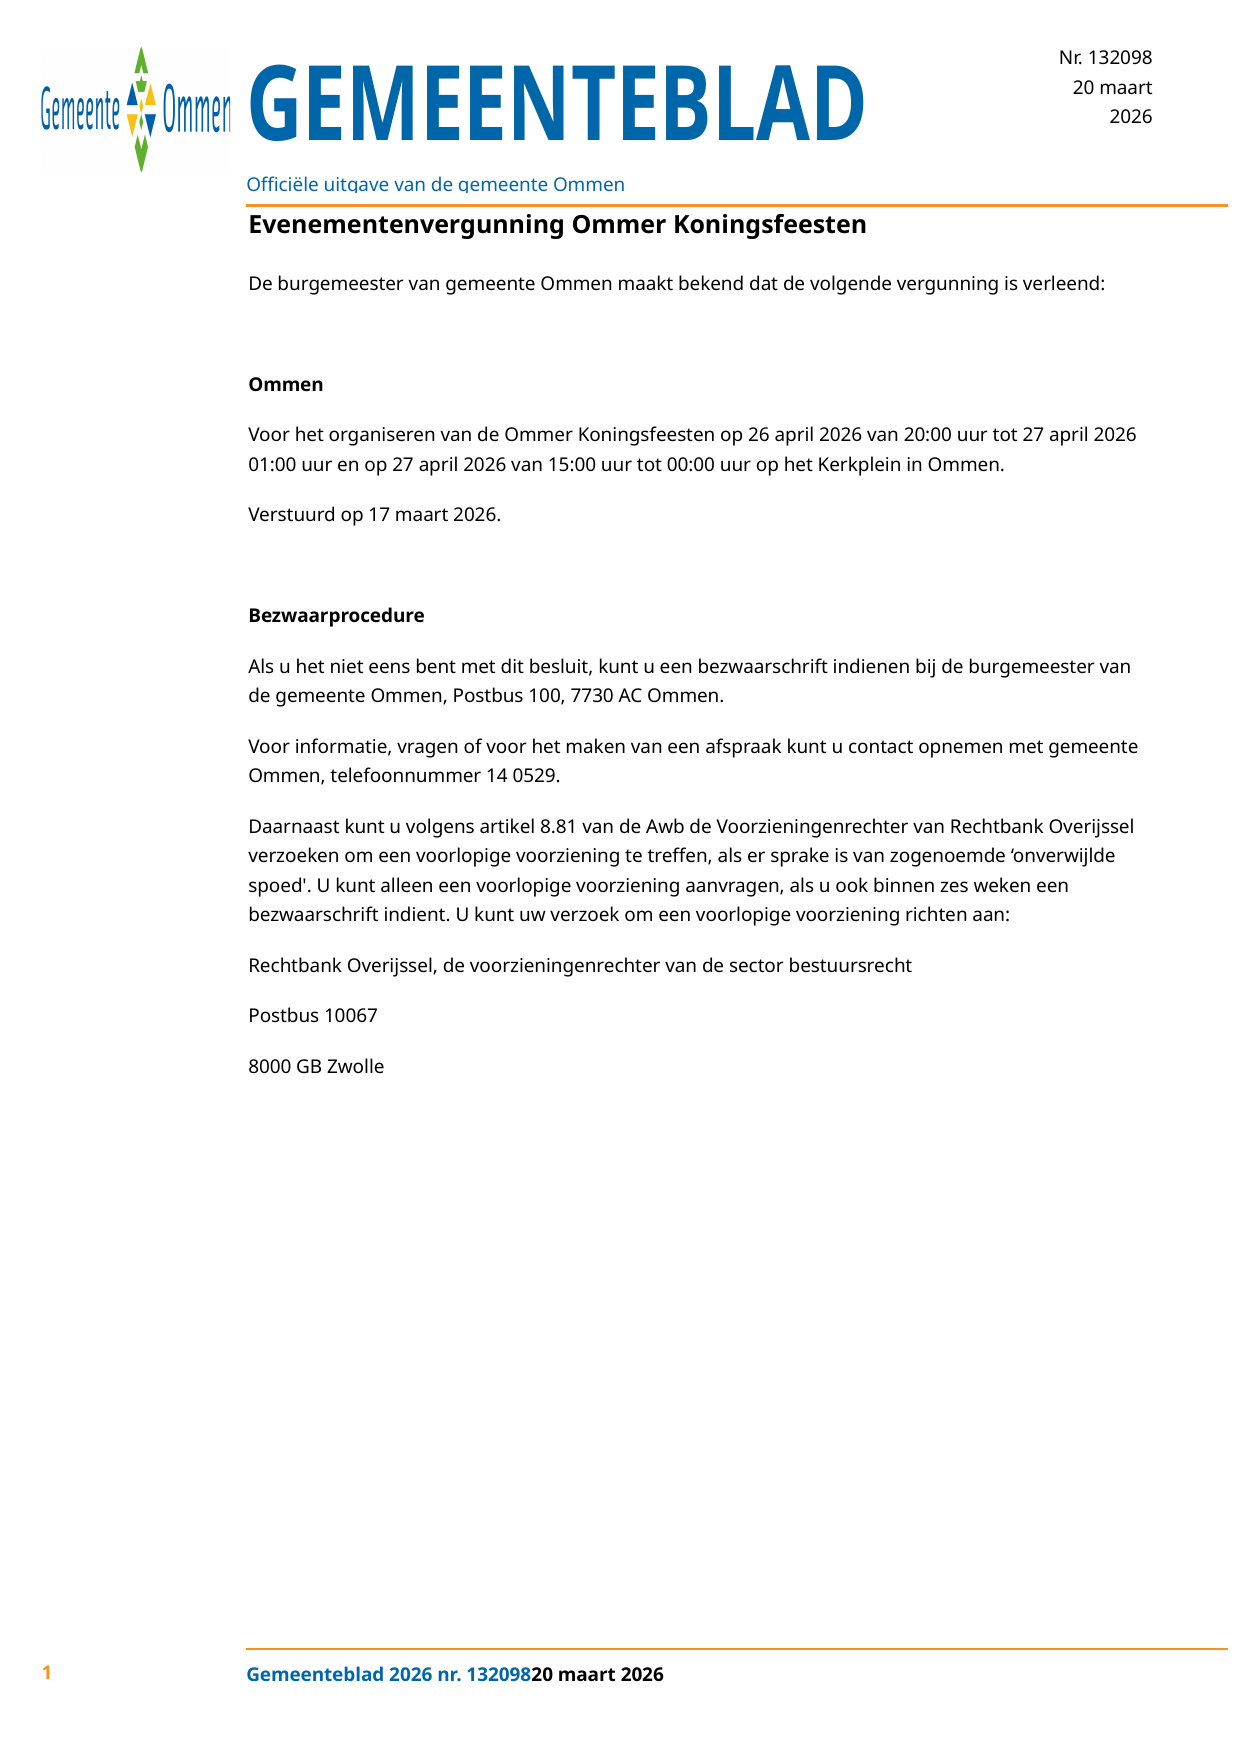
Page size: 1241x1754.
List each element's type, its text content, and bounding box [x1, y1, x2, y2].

text Evenementenvergunning Ommer Koningsfeesten [248, 207, 1152, 241]
picture [41, 47, 231, 172]
text Voor het organiseren van de Ommer Koningsfeesten op 26 april 2026 van 20:00 uur tot 27 april 2026 01:00 uur en op 27 april 2026 van 15:00 uur tot 00:00 uur op het Kerkplein in Ommen. [248, 422, 1152, 477]
text Rechtbank Overijssel, de voorzieningenrechter van de sector bestuursrecht [248, 952, 1152, 978]
text Daarnaast kunt u volgens artikel 8.81 van de Awb de Voorzieningenrechter van Rechtbank Overijssel verzoeken om een voorlopige voorziening te treffen, als er sprake is van zogenoemde ‘onverwijlde spoed'. U kunt alleen een voorlopige voorziening aanvragen, als u ook binnen zes weken een bezwaarschrift indient. U kunt uw verzoek om een voorlopige voorziening richten aan: [248, 813, 1152, 927]
text Voor informatie, vragen of voor het maken van een afspraak kunt u contact opnemen met gemeente Ommen, telefoonnummer 14 0529. [248, 733, 1152, 788]
text De burgemeester van gemeente Ommen maakt bekend dat de volgende vergunning is verleend: [248, 270, 1152, 296]
text Verstuurd op 17 maart 2026. [248, 502, 1152, 527]
text 8000 GB Zwolle [248, 1053, 1152, 1078]
text Postbus 10067 [248, 1002, 1152, 1028]
text Ommen [248, 371, 1152, 397]
text Als u het niet eens bent met dit besluit, kunt u een bezwaarschrift indienen bij de burgemeester van de gemeente Ommen, Postbus 100, 7730 AC Ommen. [248, 653, 1152, 708]
text Bezwaarprocedure [248, 602, 1152, 628]
